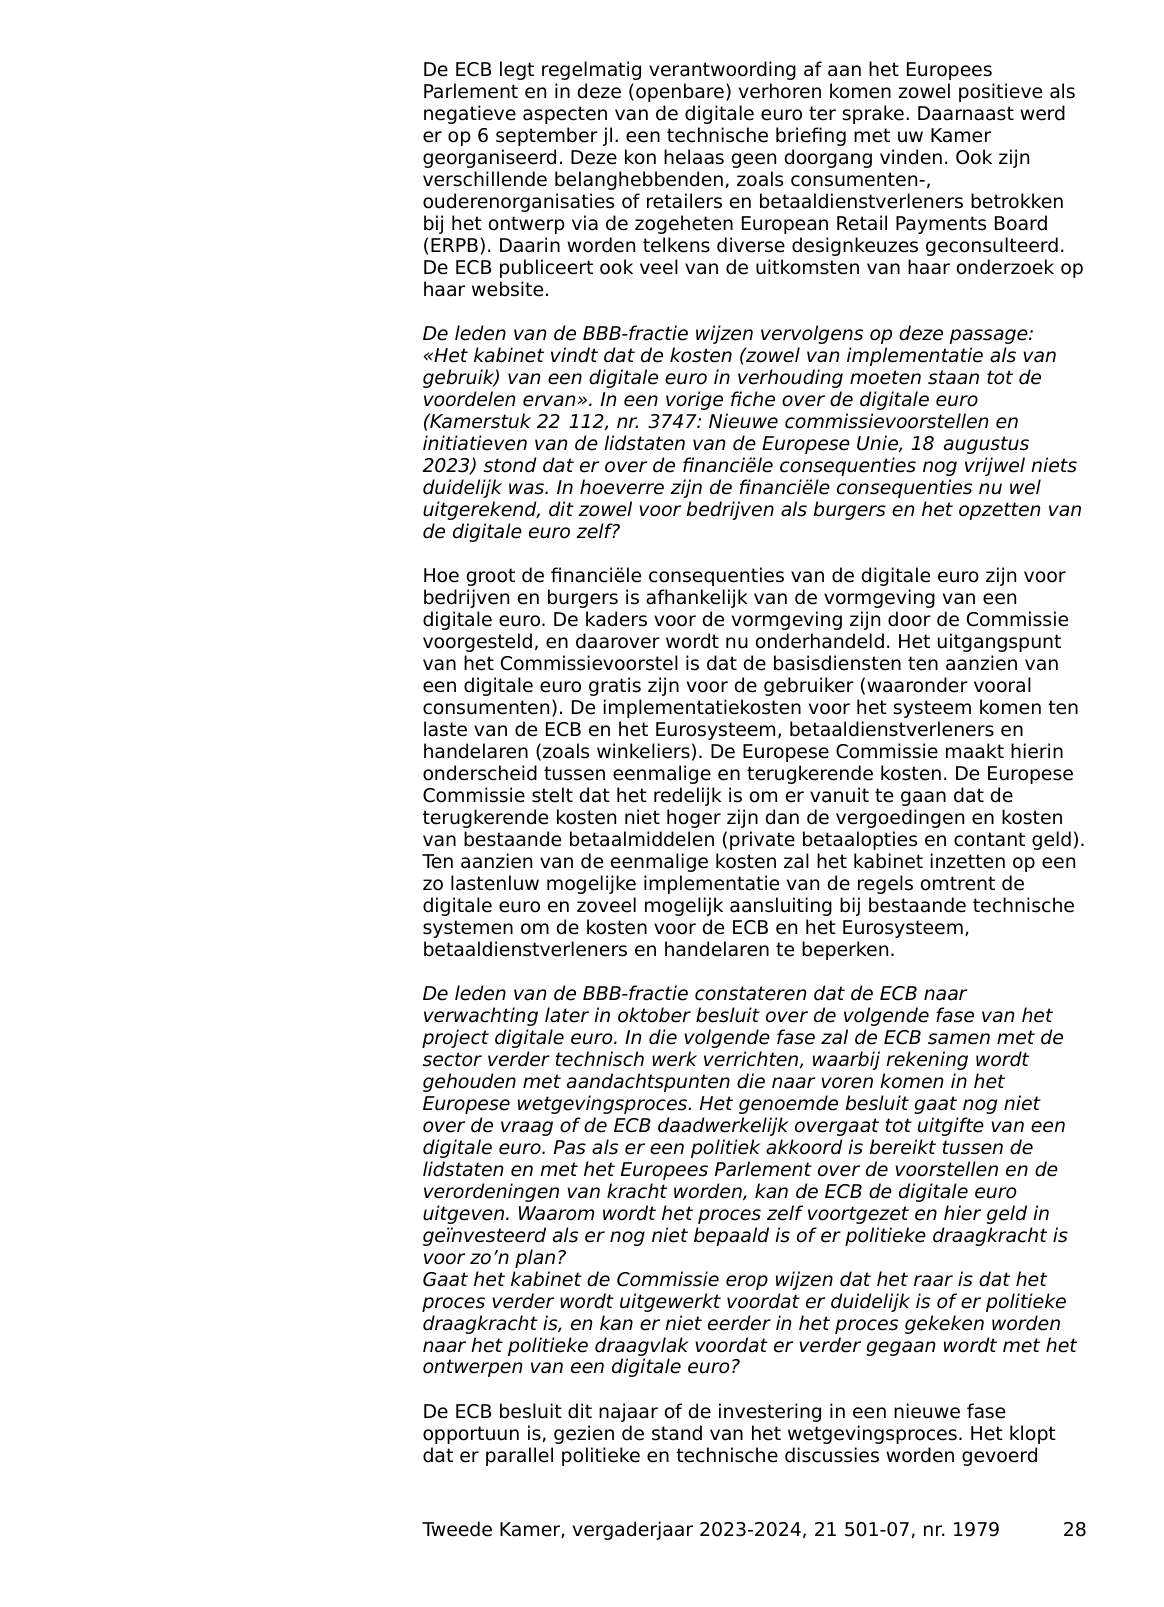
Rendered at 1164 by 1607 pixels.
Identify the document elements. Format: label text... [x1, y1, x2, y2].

text De ECB besluit dit najaar of de investering in een nieuwe fase opportuun is, gezien de stand van het wetgevingsproces. Het klopt dat er parallel politieke en technische discussies worden gevoerd [422, 1401, 1087, 1467]
text Gaat het kabinet de Commissie erop wijzen dat het raar is dat het proces verder wordt uitgewerkt voordat er duidelijk is of er politieke draagkracht is, en kan er niet eerder in het proces gekeken worden naar het politieke draagvlak voordat er verder gegaan wordt met het ontwerpen van een digitale euro? [422, 1268, 1087, 1378]
text De leden van de BBB-fractie wijzen vervolgens op deze passage: «Het kabinet vindt dat de kosten (zowel van implementatie als van gebruik) van een digitale euro in verhouding moeten staan tot de voordelen ervan». In een vorige fiche over de digitale euro (Kamerstuk 22 112, nr. 3747: Nieuwe commissievoorstellen en initiatieven van de lidstaten van de Europese Unie, 18 augustus 2023) stond dat er over de financiële consequenties nog vrijwel niets duidelijk was. In hoeverre zijn de financiële consequenties nu wel uitgerekend, dit zowel voor bedrijven als burgers en het opzetten van de digitale euro zelf? [422, 323, 1087, 543]
text Hoe groot de financiële consequenties van de digitale euro zijn voor bedrijven en burgers is afhankelijk van de vormgeving van een digitale euro. De kaders voor de vormgeving zijn door de Commissie voorgesteld, en daarover wordt nu onderhandeld. Het uitgangspunt van het Commissievoorstel is dat de basisdiensten ten aanzien van een digitale euro gratis zijn voor de gebruiker (waaronder vooral consumenten). De implementatiekosten voor het systeem komen ten laste van de ECB en het Eurosysteem, betaaldienstverleners en handelaren (zoals winkeliers). De Europese Commissie maakt hierin onderscheid tussen eenmalige en terugkerende kosten. De Europese Commissie stelt dat het redelijk is om er vanuit te gaan dat de terugkerende kosten niet hoger zijn dan de vergoedingen en kosten van bestaande betaalmiddelen (private betaalopties en contant geld). Ten aanzien van de eenmalige kosten zal het kabinet inzetten op een zo lastenluw mogelijke implementatie van de regels omtrent de digitale euro en zoveel mogelijk aansluiting bij bestaande technische systemen om de kosten voor de ECB en het Eurosysteem, betaaldienstverleners en handelaren te beperken. [422, 565, 1087, 961]
text De leden van de BBB-fractie constateren dat de ECB naar verwachting later in oktober besluit over de volgende fase van het project digitale euro. In die volgende fase zal de ECB samen met de sector verder technisch werk verrichten, waarbij rekening wordt gehouden met aandachtspunten die naar voren komen in het Europese wetgevingsproces. Het genoemde besluit gaat nog niet over de vraag of de ECB daadwerkelijk overgaat tot uitgifte van een digitale euro. Pas als er een politiek akkoord is bereikt tussen de lidstaten en met het Europees Parlement over de voorstellen en de verordeningen van kracht worden, kan de ECB de digitale euro uitgeven. Waarom wordt het proces zelf voortgezet en hier geld in geïnvesteerd als er nog niet bepaald is of er politieke draagkracht is voor zo’n plan? [422, 983, 1087, 1268]
text De ECB legt regelmatig verantwoording af aan het Europees Parlement en in deze (openbare) verhoren komen zowel positieve als negatieve aspecten van de digitale euro ter sprake. Daarnaast werd er op 6 september jl. een technische briefing met uw Kamer georganiseerd. Deze kon helaas geen doorgang vinden. Ook zijn verschillende belanghebbenden, zoals consumenten-, ouderenorganisaties of retailers en betaaldienstverleners betrokken bij het ontwerp via de zogeheten European Retail Payments Board (ERPB). Daarin worden telkens diverse designkeuzes geconsulteerd. De ECB publiceert ook veel van de uitkomsten van haar onderzoek op haar website. [422, 59, 1087, 301]
